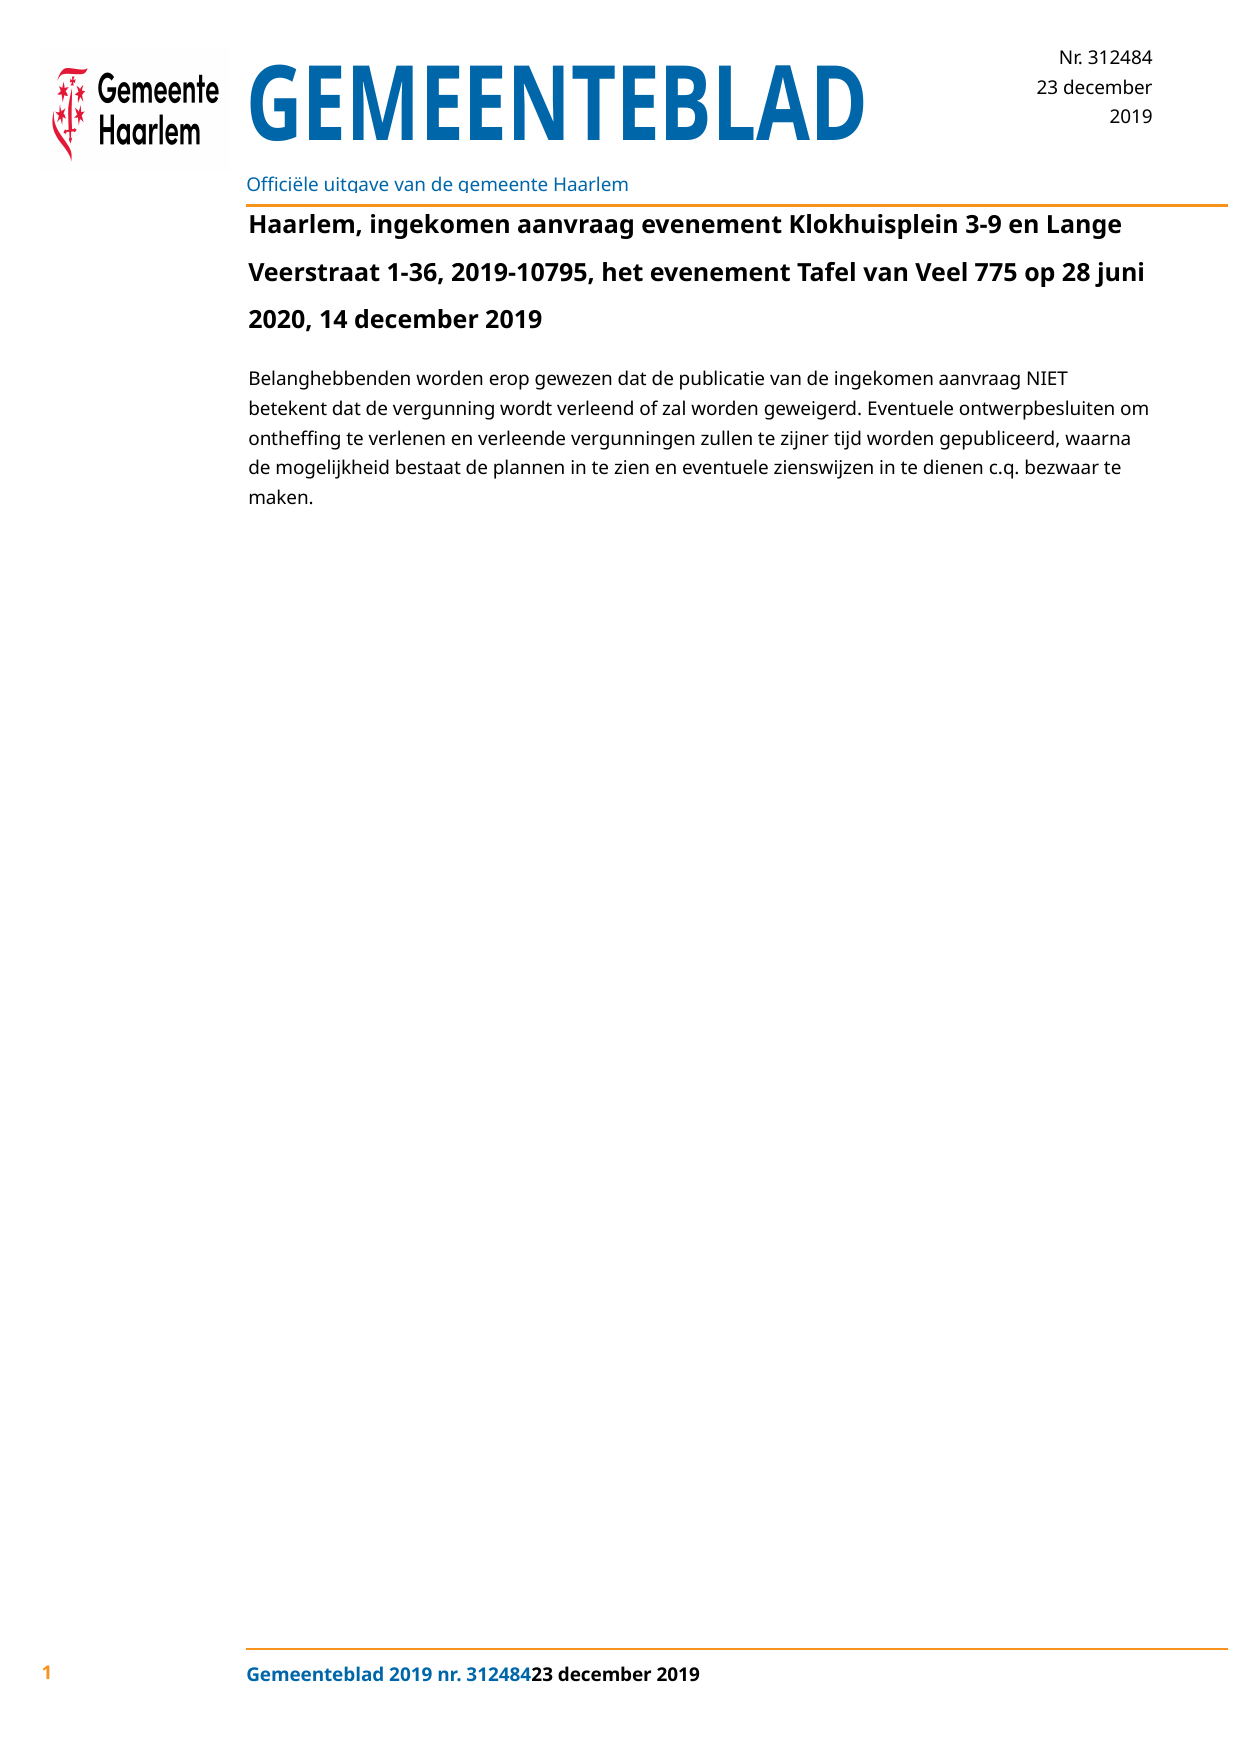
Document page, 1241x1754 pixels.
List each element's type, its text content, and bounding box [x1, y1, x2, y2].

text Haarlem, ingekomen aanvraag evenement Klokhuisplein 3-9 en Lange Veerstraat 1-36, 2019-10795, het evenement Tafel van Veel 775 op 28 juni 2020, 14 december 2019 [248, 207, 1152, 336]
text Belanghebbenden worden erop gewezen dat de publicatie van de ingekomen aanvraag NIET betekent dat de vergunning wordt verleend of zal worden geweigerd. Eventuele ontwerpbesluiten om ontheffing te verlenen en verleende vergunningen zullen te zijner tijd worden gepubliceerd, waarna de mogelijkheid bestaat de plannen in te zien en eventuele zienswijzen in te dienen c.q. bezwaar te maken. [248, 366, 1152, 509]
picture [41, 47, 231, 172]
